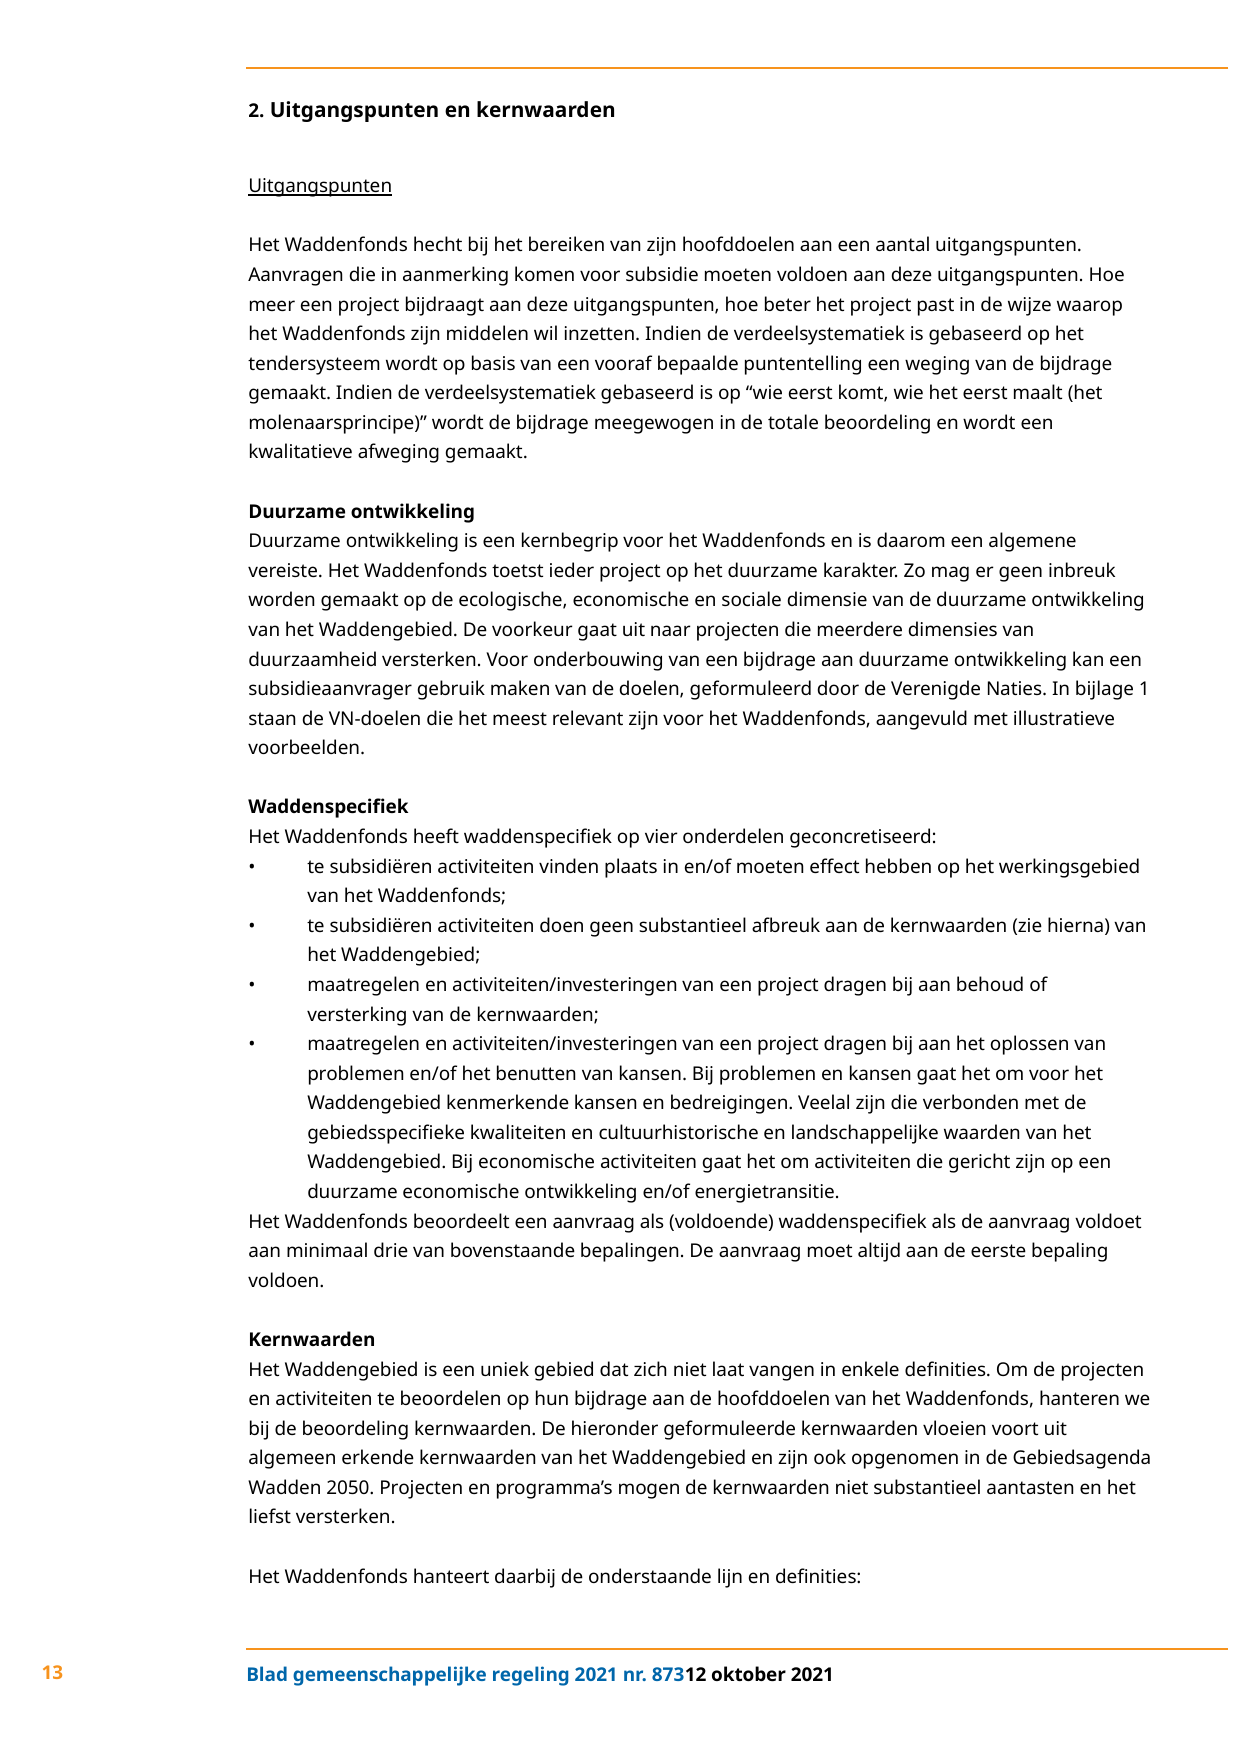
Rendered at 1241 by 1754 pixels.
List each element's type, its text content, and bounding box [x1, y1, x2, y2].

text Het Waddenfonds hecht bij het bereiken van zijn hoofddoelen aan een aantal uitgangspunten. Aanvragen die in aanmerking komen voor subsidie moeten voldoen aan deze uitgangspunten. Hoe meer een project bijdraagt aan deze uitgangspunten, hoe beter het project past in de wijze waarop het Waddenfonds zijn middelen wil inzetten. Indien de verdeelsystematiek is gebaseerd op het tendersysteem wordt op basis van een vooraf bepaalde puntentelling een weging van de bijdrage gemaakt. Indien de verdeelsystematiek gebaseerd is op “wie eerst komt, wie het eerst maalt (het molenaarsprincipe)” wordt de bijdrage meegewogen in de totale beoordeling en wordt een kwalitatieve afweging gemaakt. [248, 232, 1152, 464]
list maatregelen en activiteiten/investeringen van een project dragen bij aan behoud of versterking van de kernwaarden; [248, 971, 1152, 1027]
text Waddenspecifiek [248, 794, 1152, 819]
text Duurzame ontwikkeling is een kernbegrip voor het Waddenfonds en is daarom een algemene vereiste. Het Waddenfonds toetst ieder project op het duurzame karakter. Zo mag er geen inbreuk worden gemaakt op de ecologische, economische en sociale dimensie van de duurzame ontwikkeling van het Waddengebied. De voorkeur gaat uit naar projecten die meerdere dimensies van duurzaamheid versterken. Voor onderbouwing van een bijdrage aan duurzame ontwikkeling kan een subsidieaanvrager gebruik maken van de doelen, geformuleerd door de Verenigde Naties. In bijlage 1 staan de VN-doelen die het meest relevant zijn voor het Waddenfonds, aangevuld met illustratieve voorbeelden. [248, 527, 1152, 760]
text Het Waddenfonds hanteert daarbij de onderstaande lijn en definities: [248, 1563, 1152, 1589]
text Kernwaarden [248, 1326, 1152, 1352]
list te subsidiëren activiteiten vinden plaats in en/of moeten effect hebben op het werkingsgebied van het Waddenfonds; [248, 853, 1152, 908]
list te subsidiëren activiteiten doen geen substantieel afbreuk aan de kernwaarden (zie hierna) van het Waddengebied; [248, 912, 1152, 967]
text Duurzame ontwikkeling [248, 498, 1152, 524]
text Uitgangspunten [248, 172, 1152, 198]
text 2. Uitgangspunten en kernwaarden [248, 95, 1152, 123]
text Het Waddenfonds beoordeelt een aanvraag als (voldoende) waddenspecifiek als de aanvraag voldoet aan minimaal drie van bovenstaande bepalingen. De aanvraag moet altijd aan de eerste bepaling voldoen. [248, 1208, 1152, 1293]
text Het Waddengebied is een uniek gebied dat zich niet laat vangen in enkele definities. Om de projecten en activiteiten te beoordelen op hun bijdrage aan de hoofddoelen van het Waddenfonds, hanteren we bij de beoordeling kernwaarden. De hieronder geformuleerde kernwaarden vloeien voort uit algemeen erkende kernwaarden van het Waddengebied en zijn ook opgenomen in de Gebiedsagenda Wadden 2050. Projecten en programma’s mogen de kernwaarden niet substantieel aantasten en het liefst versterken. [248, 1356, 1152, 1529]
list maatregelen en activiteiten/investeringen van een project dragen bij aan het oplossen van problemen en/of het benutten van kansen. Bij problemen en kansen gaat het om voor het Waddengebied kenmerkende kansen en bedreigingen. Veelal zijn die verbonden met de gebiedsspecifieke kwaliteiten en cultuurhistorische en landschappelijke waarden van het Waddengebied. Bij economische activiteiten gaat het om activiteiten die gericht zijn op een duurzame economische ontwikkeling en/of energietransitie. [248, 1030, 1152, 1204]
picture [41, 47, 231, 172]
text Het Waddenfonds heeft waddenspecifiek op vier onderdelen geconcretiseerd: [248, 823, 1152, 849]
